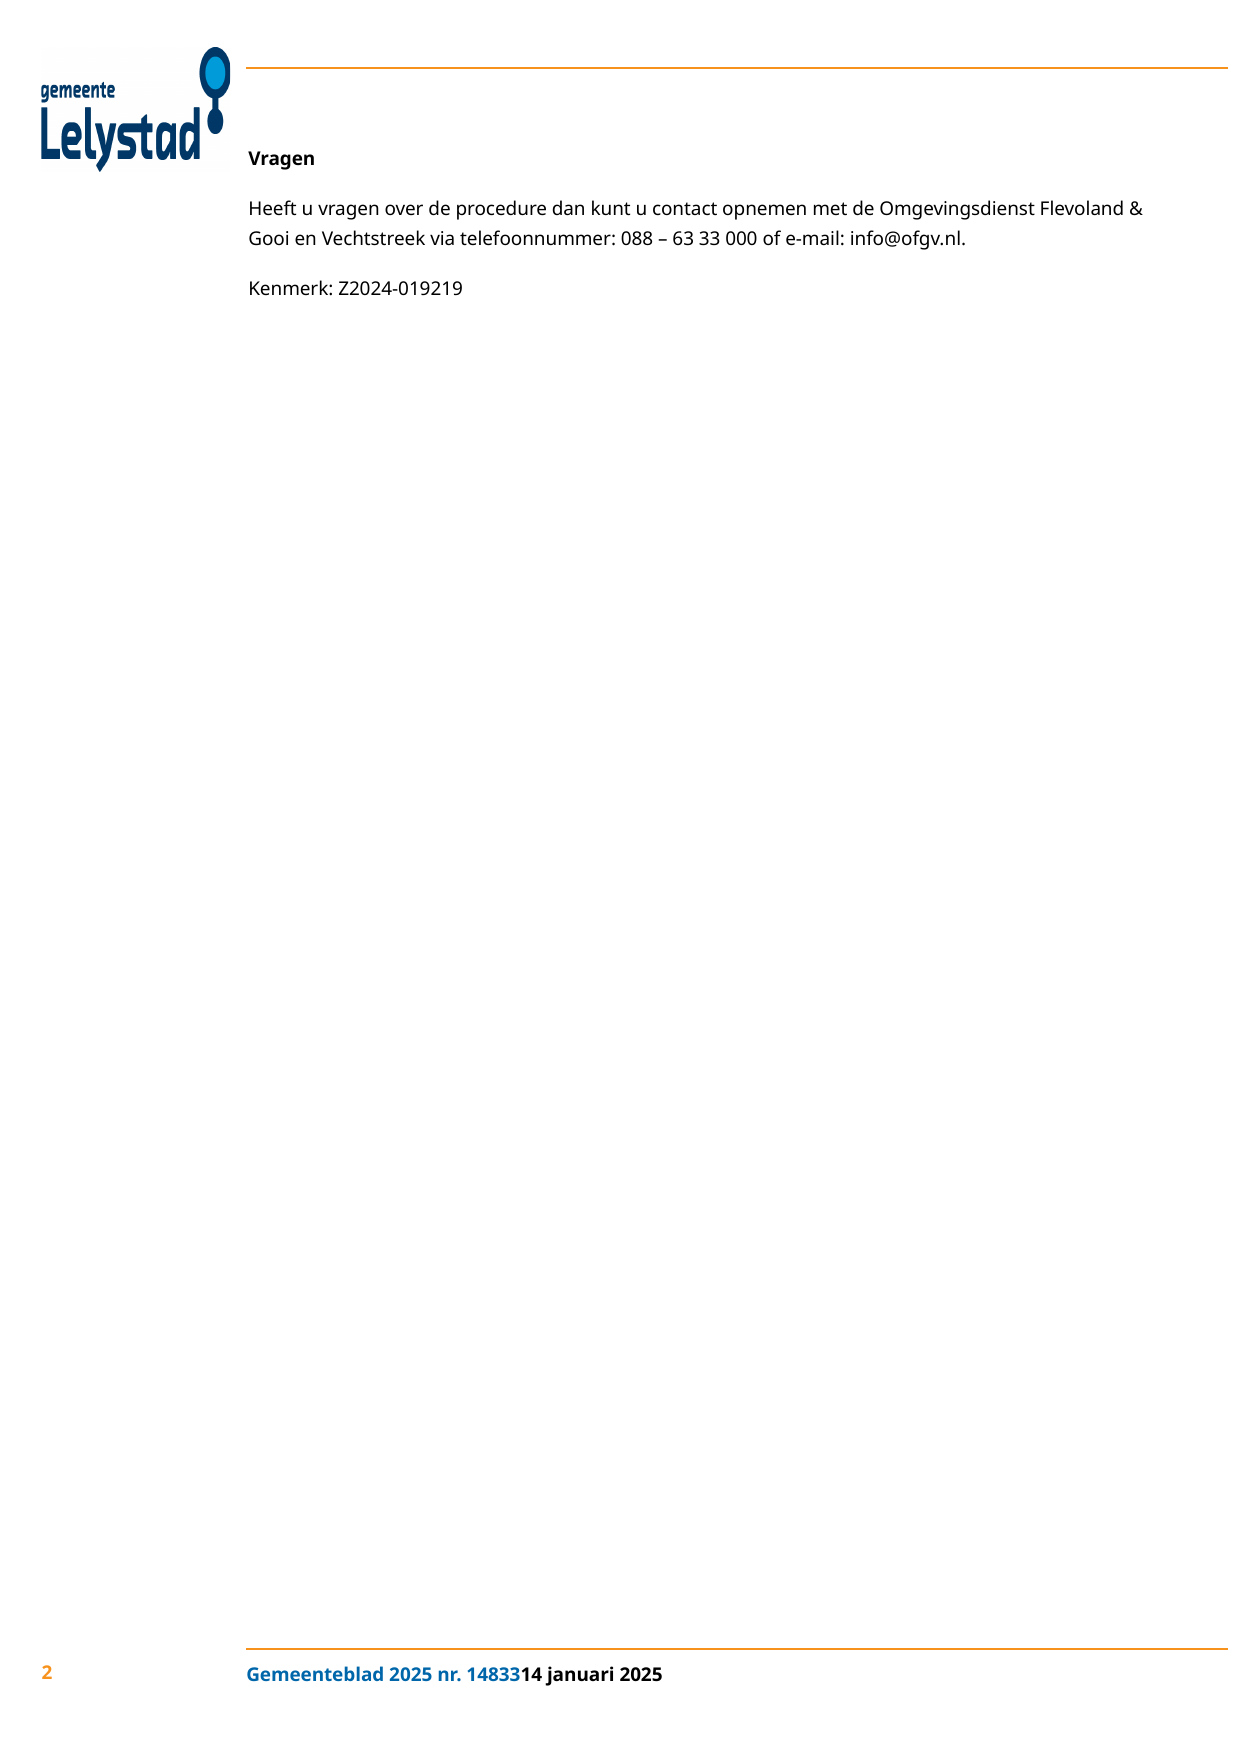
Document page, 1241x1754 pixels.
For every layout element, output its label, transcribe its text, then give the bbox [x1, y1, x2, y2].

text Vragen [248, 145, 1152, 171]
text Heeft u vragen over de procedure dan kunt u contact opnemen met de Omgevingsdienst Flevoland & Gooi en Vechtstreek via telefoonnummer: 088 – 63 33 000 of e-mail: info@ofgv.nl. [248, 196, 1152, 251]
picture [41, 47, 231, 172]
text Kenmerk: Z2024-019219 [248, 276, 1152, 301]
